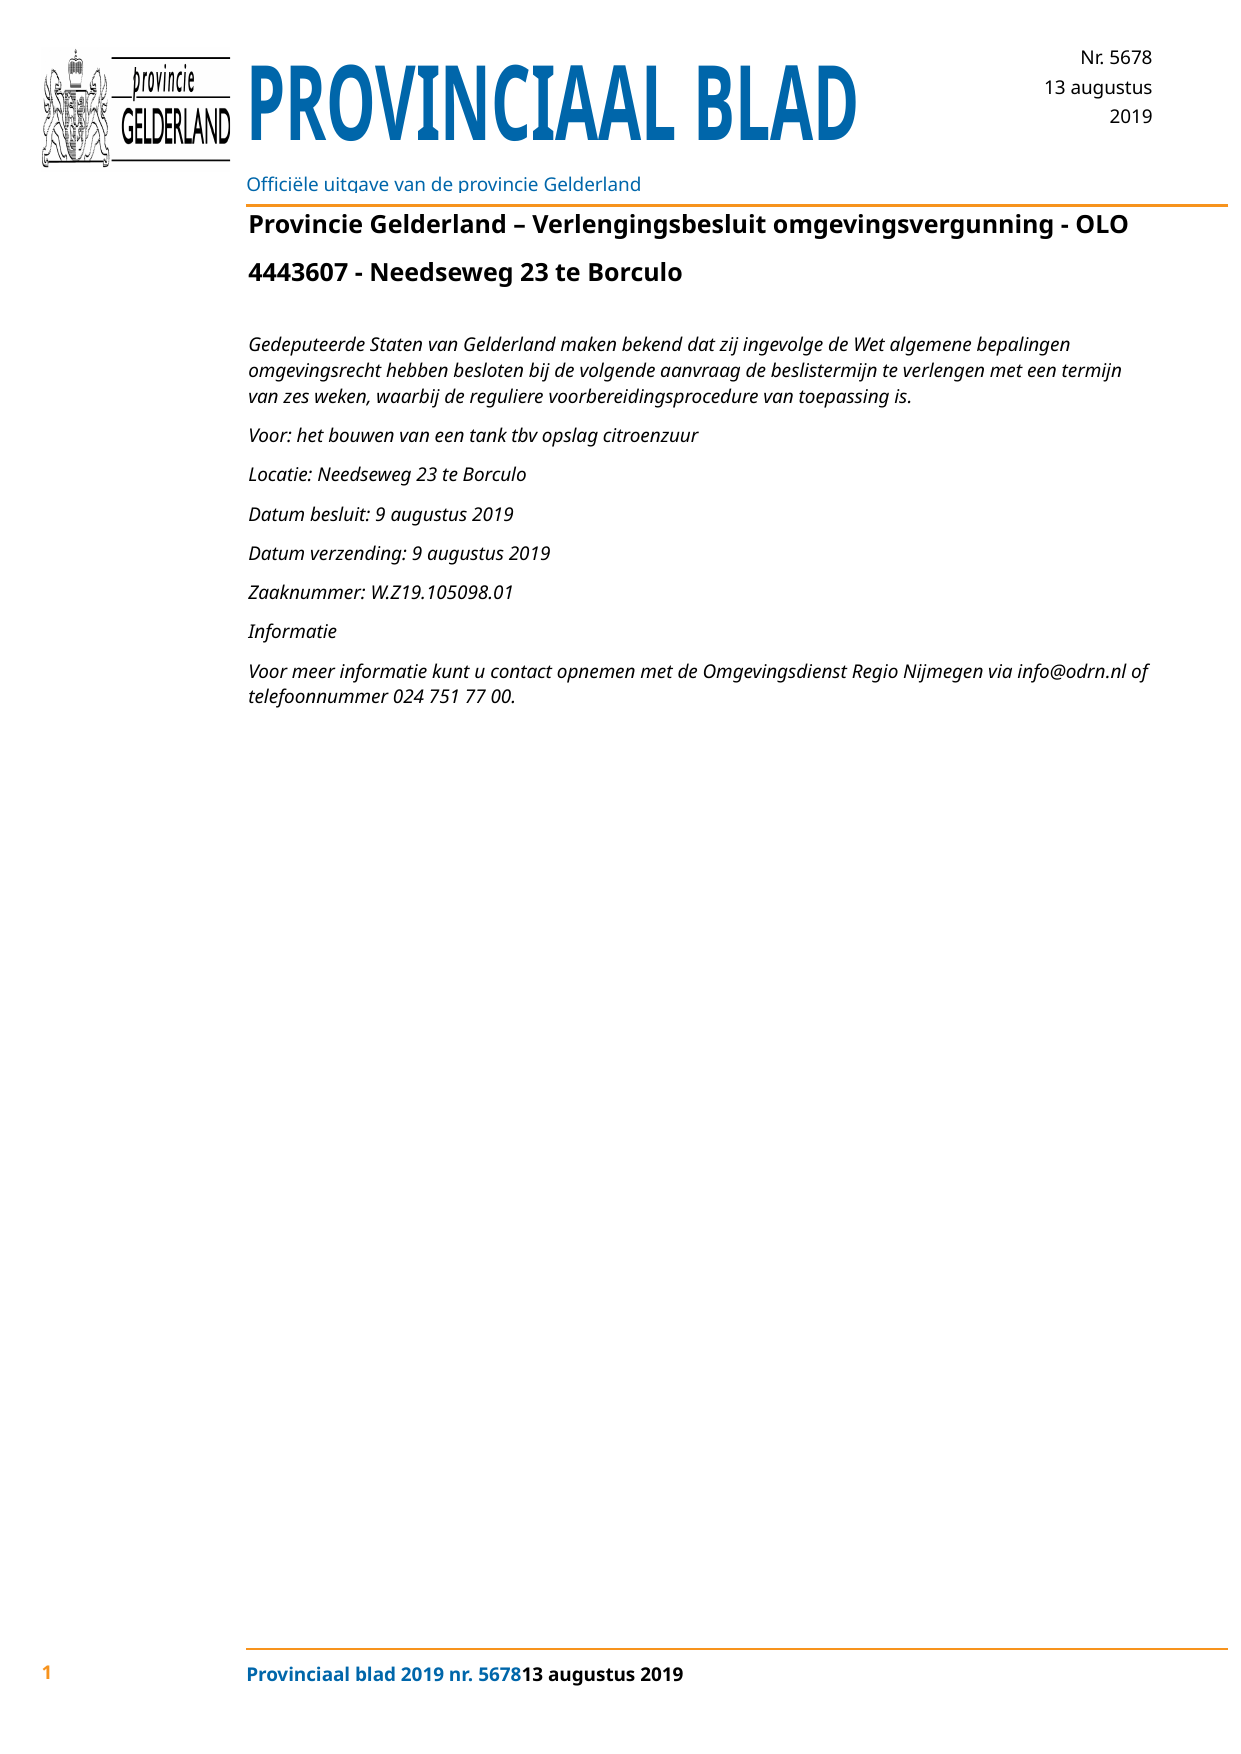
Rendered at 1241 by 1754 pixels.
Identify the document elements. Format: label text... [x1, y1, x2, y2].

text Locatie: Needseweg 23 te Borculo [248, 461, 1152, 487]
text Provincie Gelderland – Verlengingsbesluit omgevingsvergunning - OLO 4443607 - Needseweg 23 te Borculo [248, 207, 1152, 288]
text Voor: het bouwen van een tank tbv opslag citroenzuur [248, 422, 1152, 448]
text Informatie [248, 618, 1152, 644]
text Datum besluit: 9 augustus 2019 [248, 501, 1152, 526]
picture [41, 47, 231, 172]
text Gedeputeerde Staten van Gelderland maken bekend dat zij ingevolge de Wet algemene bepalingen omgevingsrecht hebben besloten bij de volgende aanvraag de beslistermijn te verlengen met een termijn van zes weken, waarbij de reguliere voorbereidingsprocedure van toepassing is. [248, 331, 1152, 409]
text Voor meer informatie kunt u contact opnemen met de Omgevingsdienst Regio Nijmegen via info@odrn.nl of telefoonnummer 024 751 77 00. [248, 658, 1152, 709]
text Datum verzending: 9 augustus 2019 [248, 540, 1152, 566]
text Zaaknummer: W.Z19.105098.01 [248, 579, 1152, 605]
